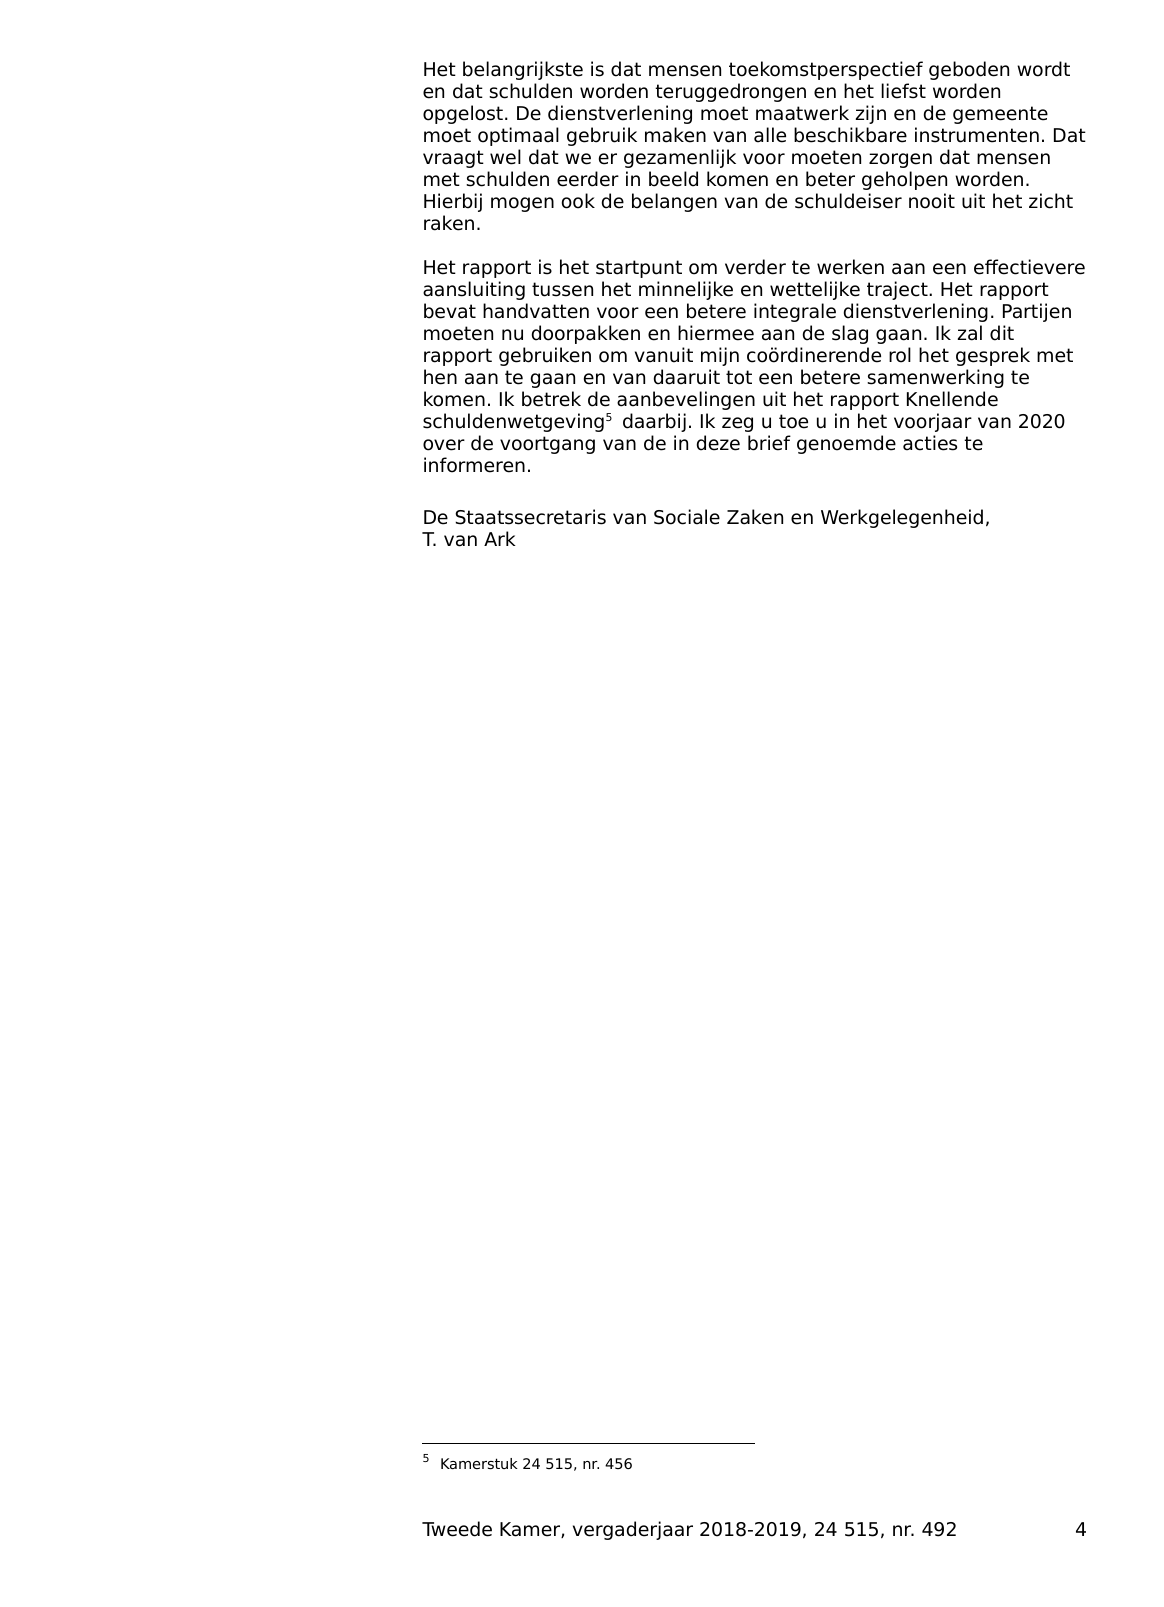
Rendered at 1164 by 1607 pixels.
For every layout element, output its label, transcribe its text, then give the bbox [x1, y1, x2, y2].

text Het rapport is het startpunt om verder te werken aan een effectievere aansluiting tussen het minnelijke en wettelijke traject. Het rapport bevat handvatten voor een betere integrale dienstverlening. Partijen moeten nu doorpakken en hiermee aan de slag gaan. Ik zal dit rapport gebruiken om vanuit mijn coördinerende rol het gesprek met hen aan te gaan en van daaruit tot een betere samenwerking te komen. Ik betrek de aanbevelingen uit het rapport Knellende schuldenwetgeving daarbij. Ik zeg u toe u in het voorjaar van 2020 over de voortgang van de in deze brief genoemde acties te informeren. [422, 257, 1087, 477]
text De Staatssecretaris van Sociale Zaken en Werkgelegenheid, T. van Ark [422, 507, 1087, 551]
text Kamerstuk 24 515, nr. 456 [422, 1452, 1087, 1474]
text Het belangrijkste is dat mensen toekomstperspectief geboden wordt en dat schulden worden teruggedrongen en het liefst worden opgelost. De dienstverlening moet maatwerk zijn en de gemeente moet optimaal gebruik maken van alle beschikbare instrumenten. Dat vraagt wel dat we er gezamenlijk voor moeten zorgen dat mensen met schulden eerder in beeld komen en beter geholpen worden. Hierbij mogen ook de belangen van de schuldeiser nooit uit het zicht raken. [422, 59, 1087, 235]
